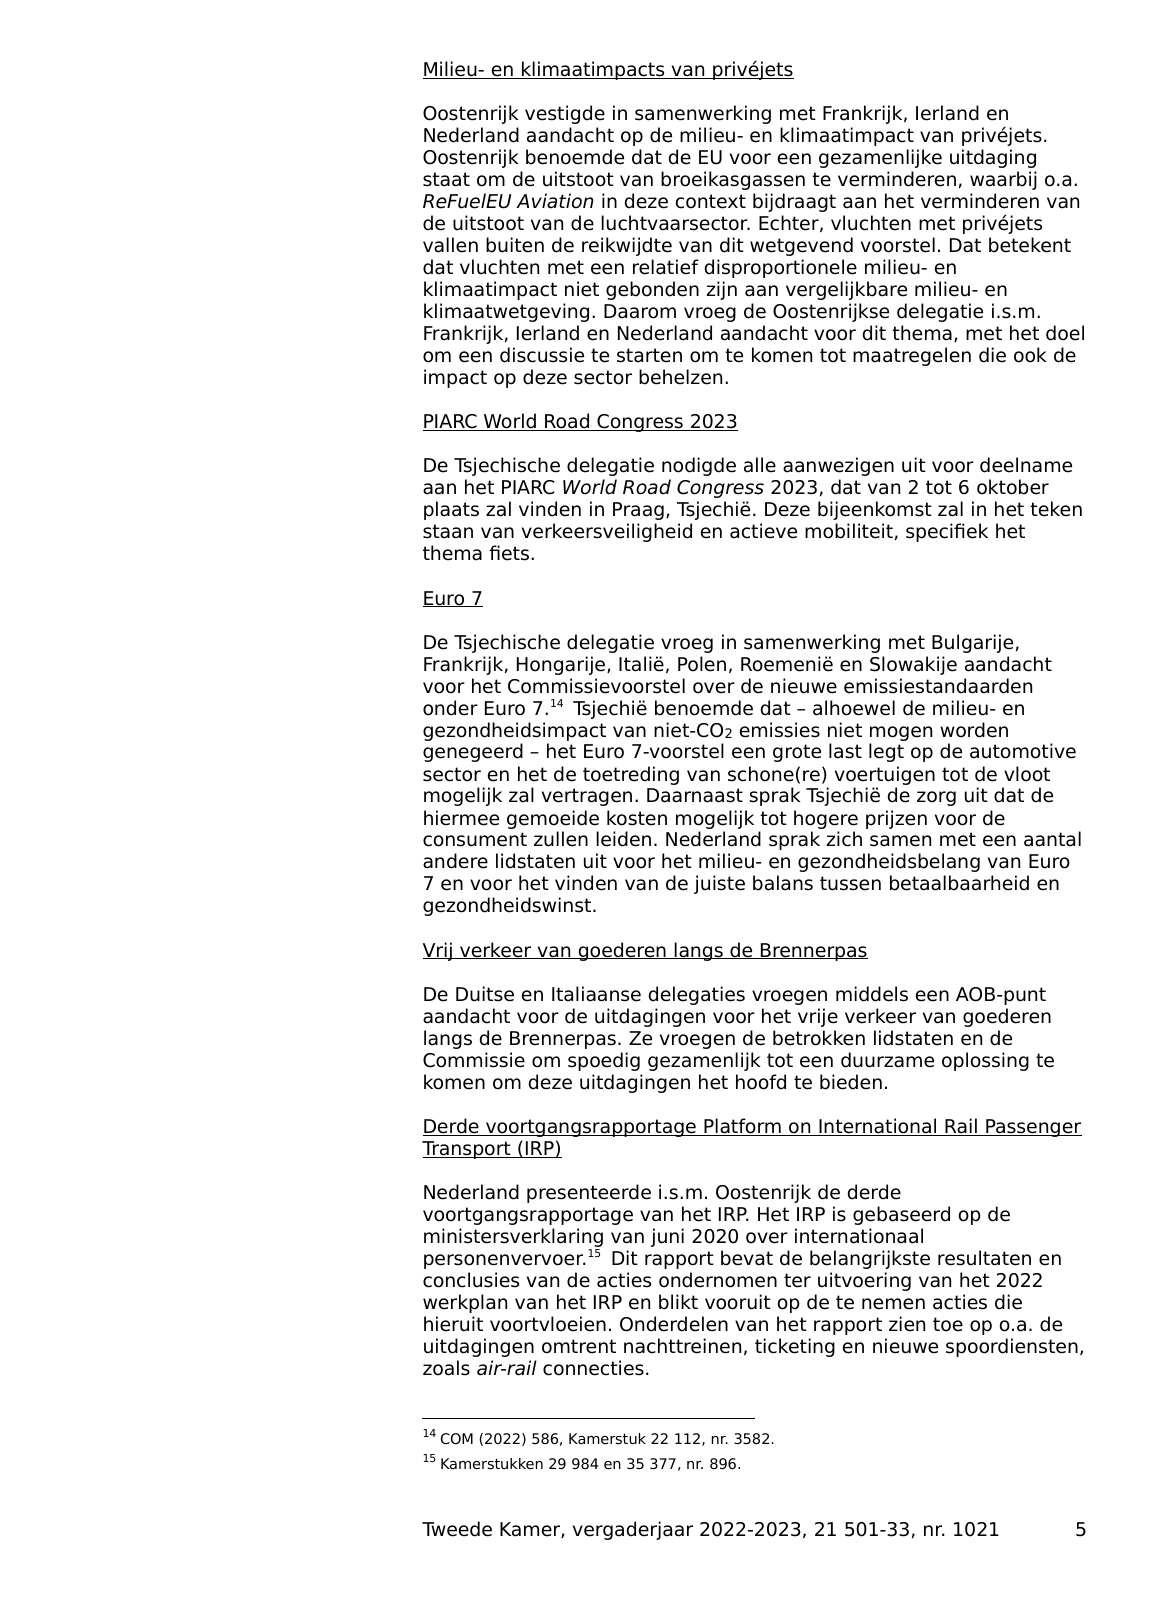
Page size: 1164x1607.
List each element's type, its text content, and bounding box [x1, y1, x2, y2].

text De Tsjechische delegatie vroeg in samenwerking met Bulgarije, Frankrijk, Hongarije, Italië, Polen, Roemenië en Slowakije aandacht voor het Commissievoorstel over de nieuwe emissiestandaarden onder Euro 7. Tsjechië benoemde dat – alhoewel de milieu- en gezondheidsimpact van niet-CO2 emissies niet mogen worden genegeerd – het Euro 7-voorstel een grote last legt op de automotive sector en het de toetreding van schone(re) voertuigen tot de vloot mogelijk zal vertragen. Daarnaast sprak Tsjechië de zorg uit dat de hiermee gemoeide kosten mogelijk tot hogere prijzen voor de consument zullen leiden. Nederland sprak zich samen met een aantal andere lidstaten uit voor het milieu- en gezondheidsbelang van Euro 7 en voor het vinden van de juiste balans tussen betaalbaarheid en gezondheidswinst. [422, 632, 1087, 917]
text Oostenrijk vestigde in samenwerking met Frankrijk, Ierland en Nederland aandacht op de milieu- en klimaatimpact van privéjets. Oostenrijk benoemde dat de EU voor een gezamenlijke uitdaging staat om de uitstoot van broeikasgassen te verminderen, waarbij o.a. ReFuelEU Aviation in deze context bijdraagt aan het verminderen van de uitstoot van de luchtvaarsector. Echter, vluchten met privéjets vallen buiten de reikwijdte van dit wetgevend voorstel. Dat betekent dat vluchten met een relatief disproportionele milieu- en klimaatimpact niet gebonden zijn aan vergelijkbare milieu- en klimaatwetgeving. Daarom vroeg de Oostenrijkse delegatie i.s.m. Frankrijk, Ierland en Nederland aandacht voor dit thema, met het doel om een discussie te starten om te komen tot maatregelen die ook de impact op deze sector behelzen. [422, 103, 1087, 389]
subtitle Vrij verkeer van goederen langs de Brennerpas [422, 939, 1087, 961]
subtitle PIARC World Road Congress 2023 [422, 411, 1087, 433]
text COM (2022) 586, Kamerstuk 22 112, nr. 3582. [422, 1427, 1087, 1449]
subtitle Derde voortgangsrapportage Platform on International Rail Passenger Transport (IRP) [422, 1116, 1087, 1160]
text De Duitse en Italiaanse delegaties vroegen middels een AOB-punt aandacht voor de uitdagingen voor het vrije verkeer van goederen langs de Brennerpas. Ze vroegen de betrokken lidstaten en de Commissie om spoedig gezamenlijk tot een duurzame oplossing te komen om deze uitdagingen het hoofd te bieden. [422, 984, 1087, 1093]
text Kamerstukken 29 984 en 35 377, nr. 896. [422, 1452, 1087, 1474]
text De Tsjechische delegatie nodigde alle aanwezigen uit voor deelname aan het PIARC World Road Congress 2023, dat van 2 tot 6 oktober plaats zal vinden in Praag, Tsjechië. Deze bijeenkomst zal in het teken staan van verkeersveiligheid en actieve mobiliteit, specifiek het thema fiets. [422, 455, 1087, 565]
subtitle Milieu- en klimaatimpacts van privéjets [422, 59, 1087, 81]
text Nederland presenteerde i.s.m. Oostenrijk de derde voortgangsrapportage van het IRP. Het IRP is gebaseerd op de ministersverklaring van juni 2020 over internationaal personenvervoer. Dit rapport bevat de belangrijkste resultaten en conclusies van de acties ondernomen ter uitvoering van het 2022 werkplan van het IRP en blikt vooruit op de te nemen acties die hieruit voortvloeien. Onderdelen van het rapport zien toe op o.a. de uitdagingen omtrent nachttreinen, ticketing en nieuwe spoordiensten, zoals air-rail connecties. [422, 1182, 1087, 1380]
subtitle Euro 7 [422, 587, 1087, 609]
